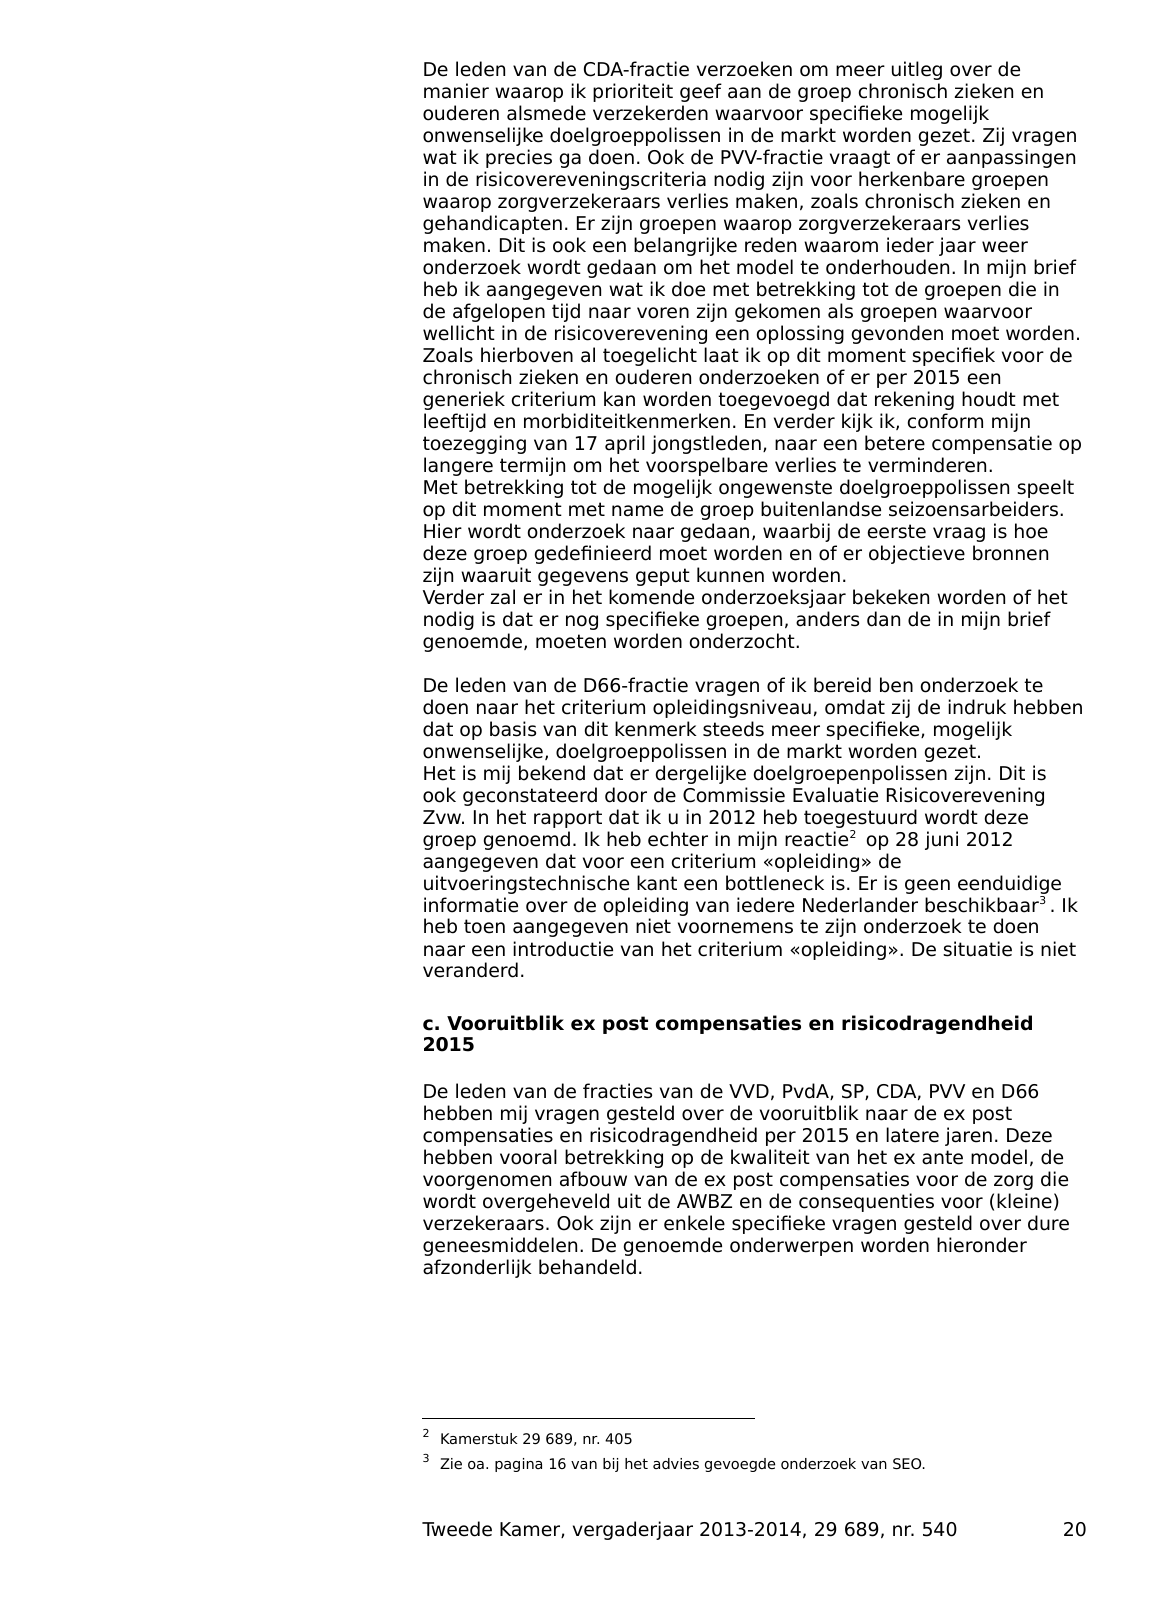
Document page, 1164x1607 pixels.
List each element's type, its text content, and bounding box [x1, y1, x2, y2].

text De leden van de CDA-fractie verzoeken om meer uitleg over de manier waarop ik prioriteit geef aan de groep chronisch zieken en ouderen alsmede verzekerden waarvoor specifieke mogelijk onwenselijke doelgroeppolissen in de markt worden gezet. Zij vragen wat ik precies ga doen. Ook de PVV-fractie vraagt of er aanpassingen in de risicovereveningscriteria nodig zijn voor herkenbare groepen waarop zorgverzekeraars verlies maken, zoals chronisch zieken en gehandicapten. Er zijn groepen waarop zorgverzekeraars verlies maken. Dit is ook een belangrijke reden waarom ieder jaar weer onderzoek wordt gedaan om het model te onderhouden. In mijn brief heb ik aangegeven wat ik doe met betrekking tot de groepen die in de afgelopen tijd naar voren zijn gekomen als groepen waarvoor wellicht in de risicoverevening een oplossing gevonden moet worden. Zoals hierboven al toegelicht laat ik op dit moment specifiek voor de chronisch zieken en ouderen onderzoeken of er per 2015 een generiek criterium kan worden toegevoegd dat rekening houdt met leeftijd en morbiditeitkenmerken. En verder kijk ik, conform mijn toezegging van 17 april jongstleden, naar een betere compensatie op langere termijn om het voorspelbare verlies te verminderen. [422, 59, 1087, 477]
text Het is mij bekend dat er dergelijke doelgroepenpolissen zijn. Dit is ook geconstateerd door de Commissie Evaluatie Risicoverevening Zvw. In het rapport dat ik u in 2012 heb toegestuurd wordt deze groep genoemd. Ik heb echter in mijn reactie op 28 juni 2012 aangegeven dat voor een criterium «opleiding» de uitvoeringstechnische kant een bottleneck is. Er is geen eenduidige informatie over de opleiding van iedere Nederlander beschikbaar. Ik heb toen aangegeven niet voornemens te zijn onderzoek te doen naar een introductie van het criterium «opleiding». De situatie is niet veranderd. [422, 763, 1087, 982]
text Verder zal er in het komende onderzoeksjaar bekeken worden of het nodig is dat er nog specifieke groepen, anders dan de in mijn brief genoemde, moeten worden onderzocht. [422, 587, 1087, 652]
text Zie oa. pagina 16 van bij het advies gevoegde onderzoek van SEO. [422, 1452, 1087, 1474]
text Met betrekking tot de mogelijk ongewenste doelgroeppolissen speelt op dit moment met name de groep buitenlandse seizoensarbeiders. Hier wordt onderzoek naar gedaan, waarbij de eerste vraag is hoe deze groep gedefinieerd moet worden en of er objectieve bronnen zijn waaruit gegevens geput kunnen worden. [422, 477, 1087, 587]
text Kamerstuk 29 689, nr. 405 [422, 1427, 1087, 1449]
text De leden van de D66-fractie vragen of ik bereid ben onderzoek te doen naar het criterium opleidingsniveau, omdat zij de indruk hebben dat op basis van dit kenmerk steeds meer specifieke, mogelijk onwenselijke, doelgroeppolissen in de markt worden gezet. [422, 675, 1087, 763]
text De leden van de fracties van de VVD, PvdA, SP, CDA, PVV en D66 hebben mij vragen gesteld over de vooruitblik naar de ex post compensaties en risicodragendheid per 2015 en latere jaren. Deze hebben vooral betrekking op de kwaliteit van het ex ante model, de voorgenomen afbouw van de ex post compensaties voor de zorg die wordt overgeheveld uit de AWBZ en de consequenties voor (kleine) verzekeraars. Ook zijn er enkele specifieke vragen gesteld over dure geneesmiddelen. De genoemde onderwerpen worden hieronder afzonderlijk behandeld. [422, 1081, 1087, 1279]
subtitle c. Vooruitblik ex post compensaties en risicodragendheid 2015 [422, 1012, 1087, 1056]
